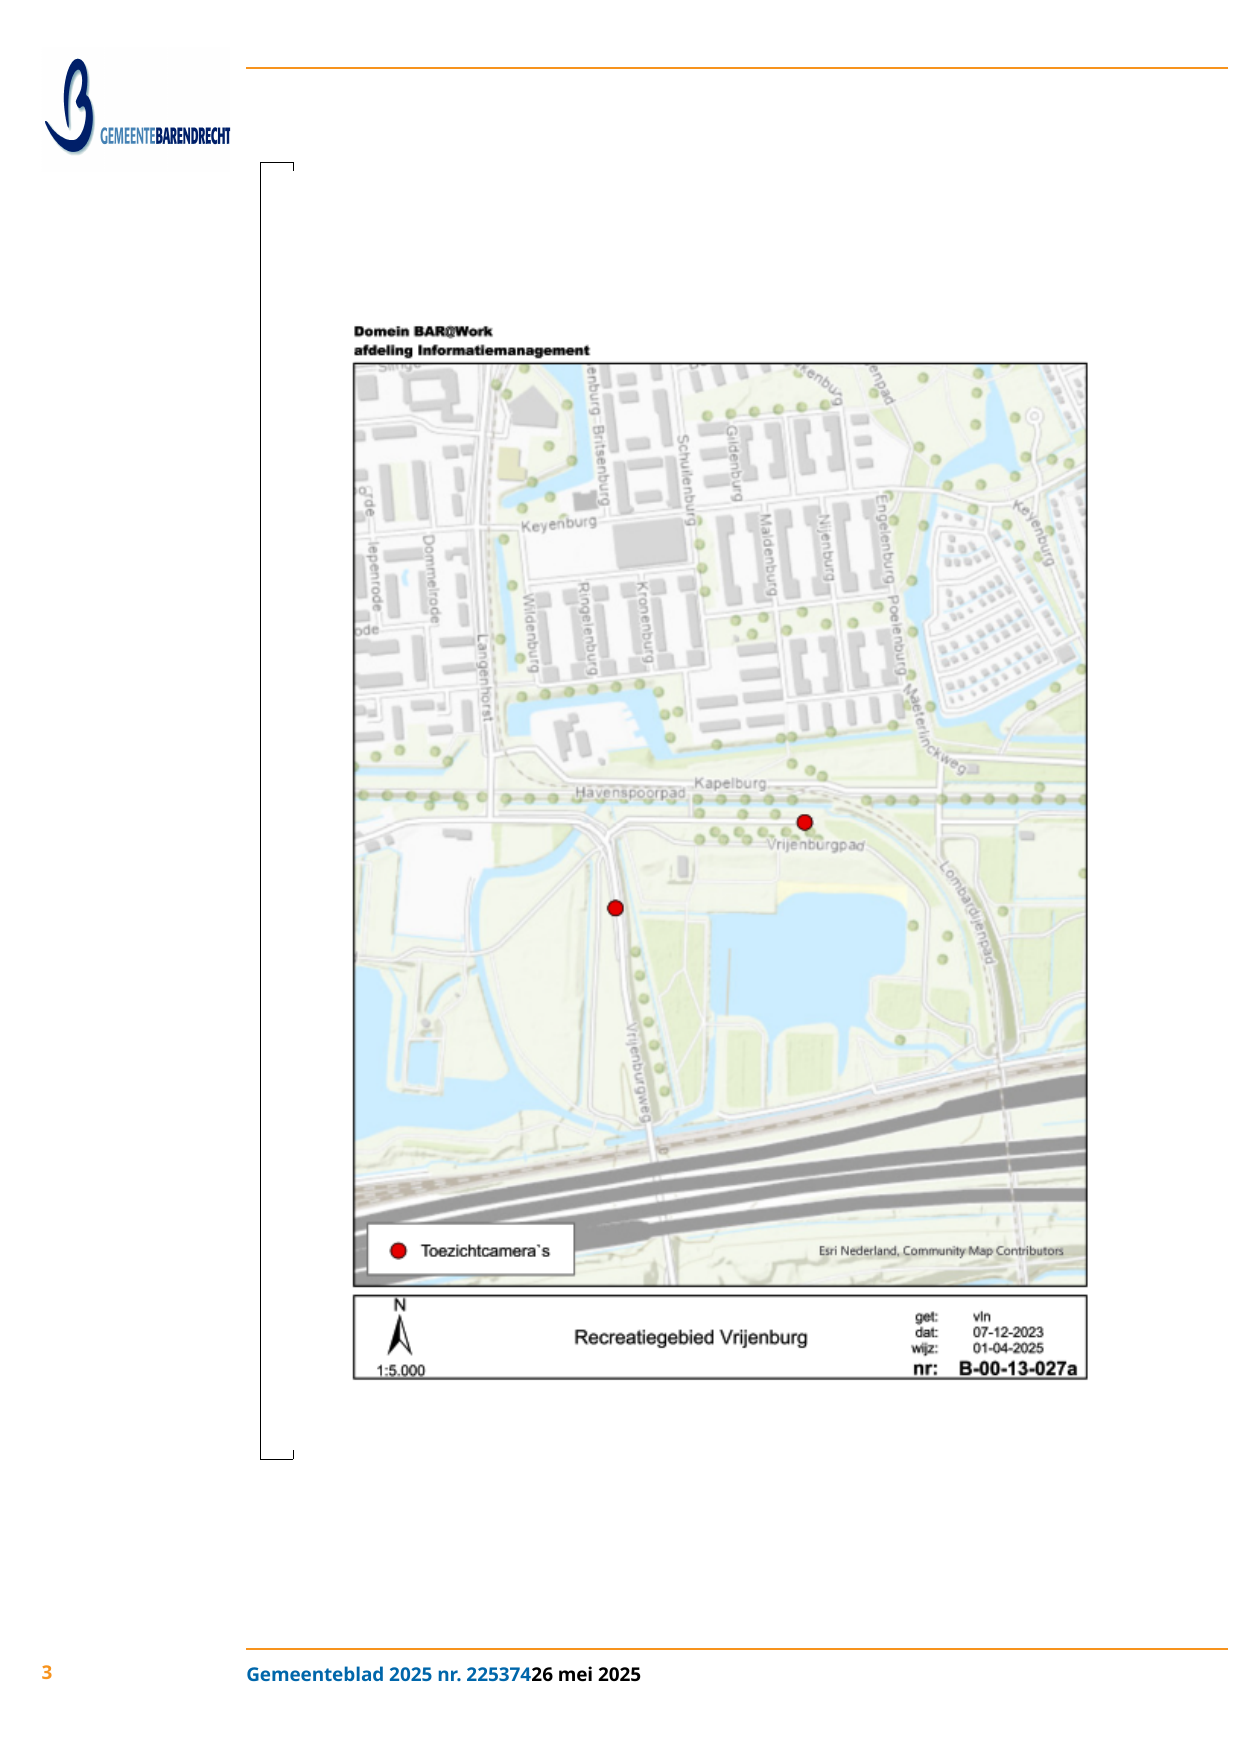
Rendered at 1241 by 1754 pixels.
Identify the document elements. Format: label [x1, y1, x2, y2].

picture [41, 47, 231, 172]
picture [268, 171, 1173, 1450]
